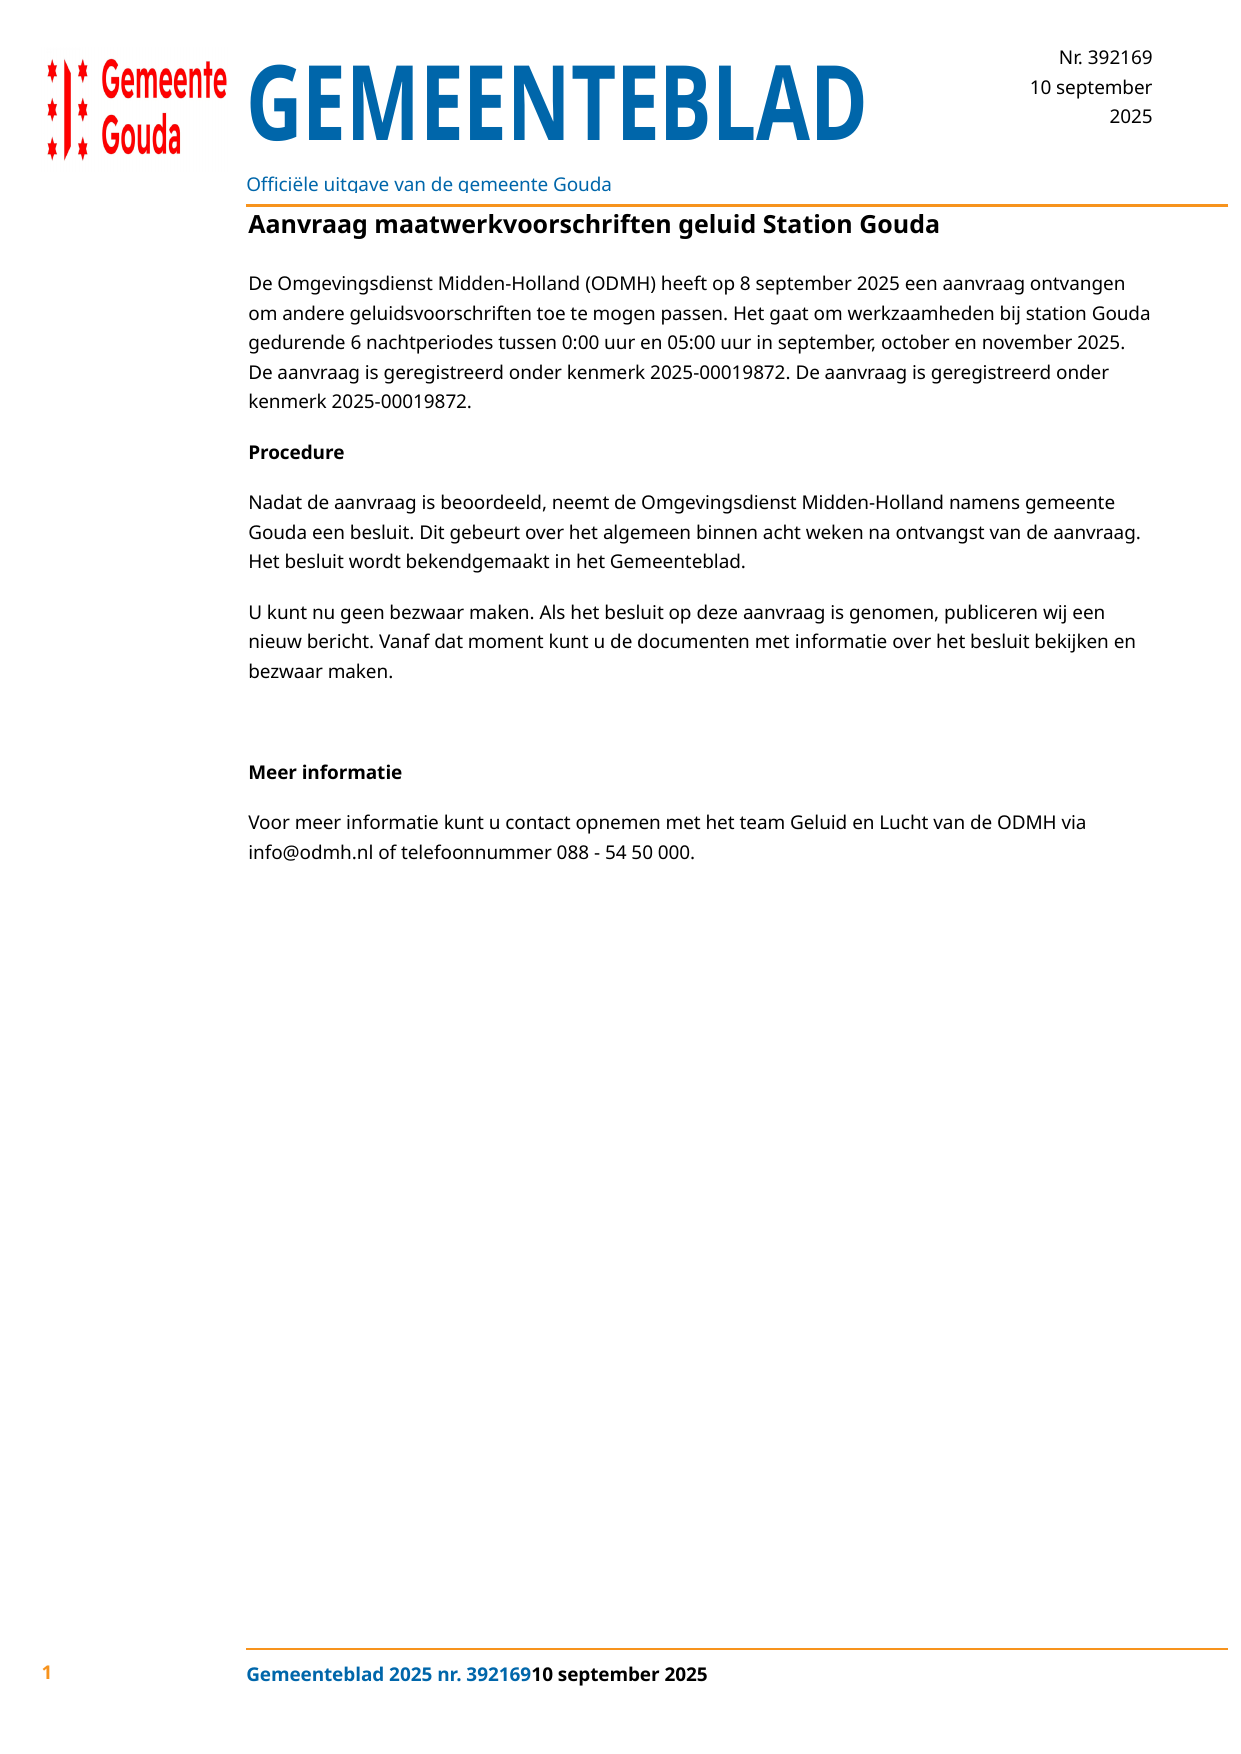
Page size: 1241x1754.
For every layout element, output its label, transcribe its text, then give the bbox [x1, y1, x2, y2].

text De Omgevingsdienst Midden-Holland (ODMH) heeft op 8 september 2025 een aanvraag ontvangen om andere geluidsvoorschriften toe te mogen passen. Het gaat om werkzaamheden bij station Gouda gedurende 6 nachtperiodes tussen 0:00 uur en 05:00 uur in september, october en november 2025. De aanvraag is geregistreerd onder kenmerk 2025-00019872. De aanvraag is geregistreerd onder kenmerk 2025-00019872. [248, 270, 1152, 414]
text Nadat de aanvraag is beoordeeld, neemt de Omgevingsdienst Midden-Holland namens gemeente Gouda een besluit. Dit gebeurt over het algemeen binnen acht weken na ontvangst van de aanvraag. Het besluit wordt bekendgemaakt in het Gemeenteblad. [248, 489, 1152, 574]
text Aanvraag maatwerkvoorschriften geluid Station Gouda [248, 207, 1152, 241]
text Procedure [248, 439, 1152, 465]
text Voor meer informatie kunt u contact opnemen met het team Geluid en Lucht van de ODMH via info@odmh.nl of telefoonnummer 088 - 54 50 000. [248, 809, 1152, 865]
text Meer informatie [248, 759, 1152, 785]
picture [41, 47, 231, 172]
text U kunt nu geen bezwaar maken. Als het besluit op deze aanvraag is genomen, publiceren wij een nieuw bericht. Vanaf dat moment kunt u de documenten met informatie over het besluit bekijken en bezwaar maken. [248, 599, 1152, 684]
